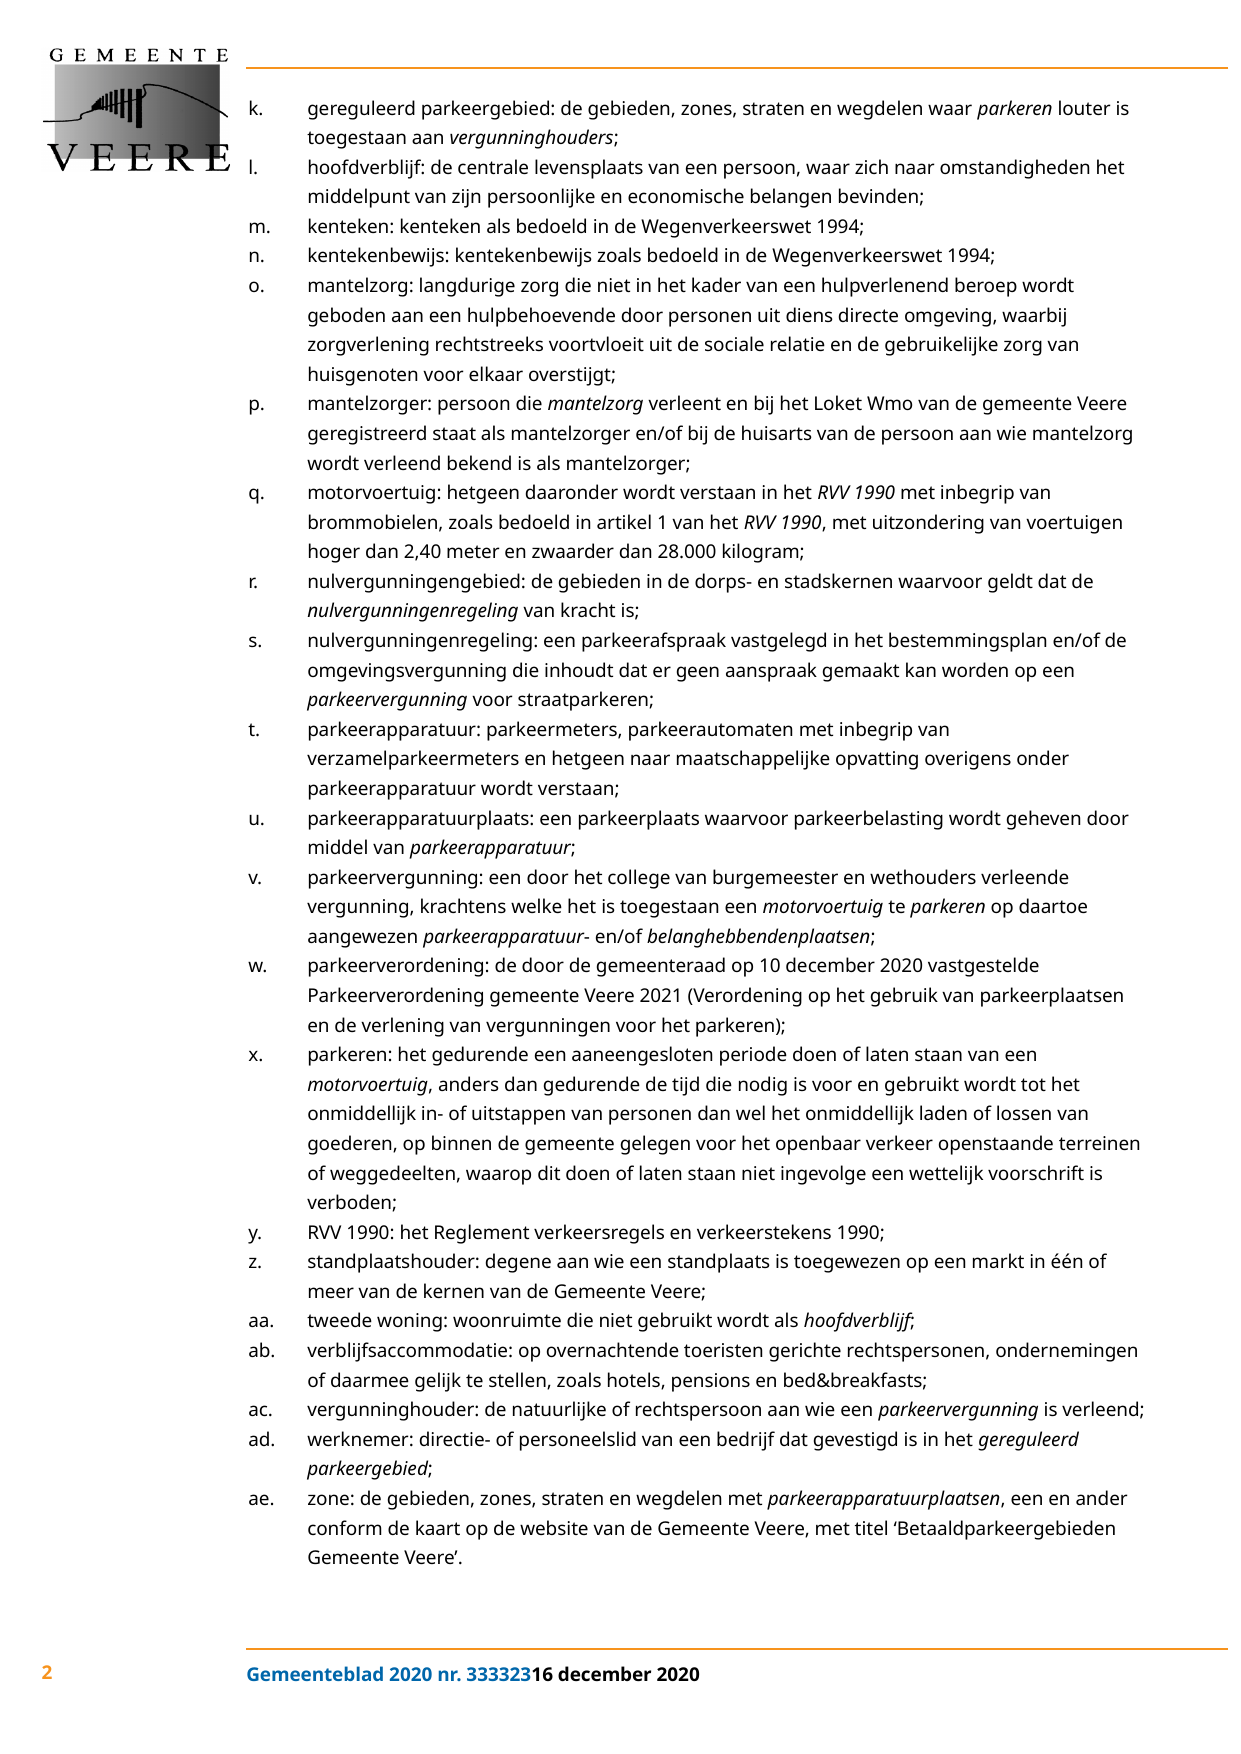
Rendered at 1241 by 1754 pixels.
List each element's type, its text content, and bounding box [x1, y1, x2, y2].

list nulvergunningenregeling: een parkeerafspraak vastgelegd in het bestemmingsplan en/of de omgevingsvergunning die inhoudt dat er geen aanspraak gemaakt kan worden op een parkeervergunning voor straatparkeren; [248, 627, 1152, 712]
list parkeerapparatuurplaats: een parkeerplaats waarvoor parkeerbelasting wordt geheven door middel van parkeerapparatuur; [248, 805, 1152, 860]
list zone: de gebieden, zones, straten en wegdelen met parkeerapparatuurplaatsen, een en ander conform de kaart op de website van de Gemeente Veere, met titel ‘Betaaldparkeergebieden Gemeente Veere’. [248, 1485, 1152, 1570]
list mantelzorg: langdurige zorg die niet in het kader van een hulpverlenend beroep wordt geboden aan een hulpbehoevende door personen uit diens directe omgeving, waarbij zorgverlening rechtstreeks voortvloeit uit de sociale relatie en de gebruikelijke zorg van huisgenoten voor elkaar overstijgt; [248, 272, 1152, 387]
list tweede woning: woonruimte die niet gebruikt wordt als hoofdverblijf; [248, 1308, 1152, 1333]
list kenteken: kenteken als bedoeld in de Wegenverkeerswet 1994; [248, 213, 1152, 239]
list parkeerapparatuur: parkeermeters, parkeerautomaten met inbegrip van verzamelparkeermeters en hetgeen naar maatschappelijke opvatting overigens onder parkeerapparatuur wordt verstaan; [248, 716, 1152, 801]
picture [41, 47, 231, 172]
list vergunninghouder: de natuurlijke of rechtspersoon aan wie een parkeervergunning is verleend; [248, 1396, 1152, 1422]
list RVV 1990: het Reglement verkeersregels en verkeerstekens 1990; [248, 1219, 1152, 1245]
list verblijfsaccommodatie: op overnachtende toeristen gerichte rechtspersonen, ondernemingen of daarmee gelijk te stellen, zoals hotels, pensions en bed&breakfasts; [248, 1337, 1152, 1393]
list nulvergunningengebied: de gebieden in de dorps- en stadskernen waarvoor geldt dat de nulvergunningenregeling van kracht is; [248, 568, 1152, 623]
list werknemer: directie- of personeelslid van een bedrijf dat gevestigd is in het gereguleerd parkeergebied; [248, 1426, 1152, 1481]
list motorvoertuig: hetgeen daaronder wordt verstaan in het RVV 1990 met inbegrip van brommobielen, zoals bedoeld in artikel 1 van het RVV 1990, met uitzondering van voertuigen hoger dan 2,40 meter en zwaarder dan 28.000 kilogram; [248, 479, 1152, 564]
list parkeerverordening: de door de gemeenteraad op 10 december 2020 vastgestelde Parkeerverordening gemeente Veere 2021 (Verordening op het gebruik van parkeerplaatsen en de verlening van vergunningen voor het parkeren); [248, 953, 1152, 1038]
list gereguleerd parkeergebied: de gebieden, zones, straten en wegdelen waar parkeren louter is toegestaan aan vergunninghouders; [248, 95, 1152, 150]
list hoofdverblijf: de centrale levensplaats van een persoon, waar zich naar omstandigheden het middelpunt van zijn persoonlijke en economische belangen bevinden; [248, 154, 1152, 209]
list parkeren: het gedurende een aaneengesloten periode doen of laten staan van een motorvoertuig, anders dan gedurende de tijd die nodig is voor en gebruikt wordt tot het onmiddellijk in- of uitstappen van personen dan wel het onmiddellijk laden of lossen van goederen, op binnen de gemeente gelegen voor het openbaar verkeer openstaande terreinen of weggedeelten, waarop dit doen of laten staan niet ingevolge een wettelijk voorschrift is verboden; [248, 1041, 1152, 1215]
list parkeervergunning: een door het college van burgemeester en wethouders verleende vergunning, krachtens welke het is toegestaan een motorvoertuig te parkeren op daartoe aangewezen parkeerapparatuur- en/of belanghebbendenplaatsen; [248, 864, 1152, 949]
list standplaatshouder: degene aan wie een standplaats is toegewezen op een markt in één of meer van de kernen van de Gemeente Veere; [248, 1248, 1152, 1304]
list mantelzorger: persoon die mantelzorg verleent en bij het Loket Wmo van de gemeente Veere geregistreerd staat als mantelzorger en/of bij de huisarts van de persoon aan wie mantelzorg wordt verleend bekend is als mantelzorger; [248, 391, 1152, 476]
list kentekenbewijs: kentekenbewijs zoals bedoeld in de Wegenverkeerswet 1994; [248, 243, 1152, 268]
